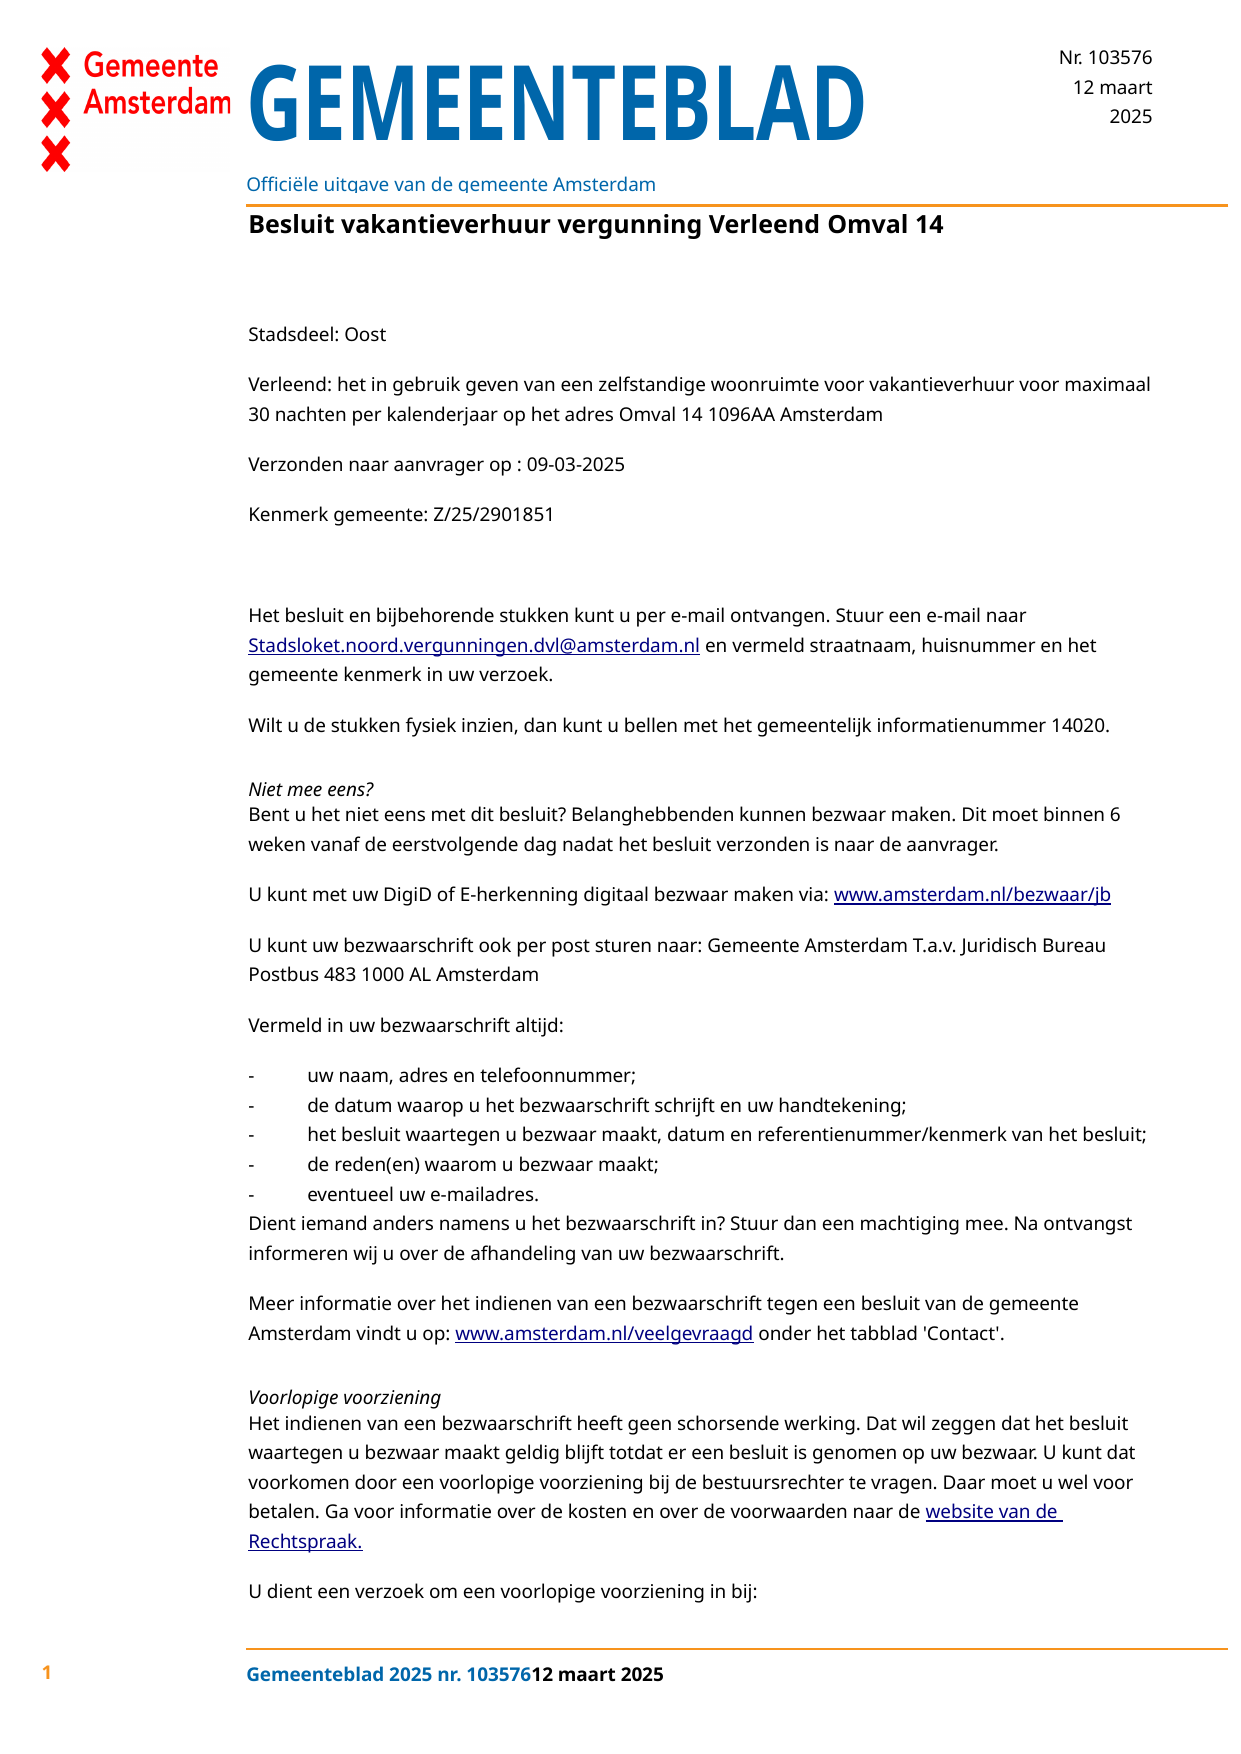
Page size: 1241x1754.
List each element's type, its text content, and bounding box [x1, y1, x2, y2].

text Het besluit en bijbehorende stukken kunt u per e-mail ontvangen. Stuur een e-mail naar Stadsloket.noord.vergunningen.dvl@amsterdam.nl en vermeld straatnaam, huisnummer en het gemeente kenmerk in uw verzoek. [248, 602, 1152, 687]
text Kenmerk gemeente: Z/25/2901851 [248, 502, 1152, 527]
list eventueel uw e-mailadres. [248, 1181, 1152, 1207]
text U kunt met uw DigiD of E-herkenning digitaal bezwaar maken via: www.amsterdam.nl/bezwaar/jb [248, 882, 1152, 907]
text Vermeld in uw bezwaarschrift altijd: [248, 1012, 1152, 1038]
text Stadsdeel: Oost [248, 321, 1152, 346]
text Meer informatie over het indienen van een bezwaarschrift tegen een besluit van de gemeente Amsterdam vindt u op: www.amsterdam.nl/veelgevraagd onder het tabblad 'Contact'. [248, 1290, 1152, 1346]
text Het indienen van een bezwaarschrift heeft geen schorsende werking. Dat wil zeggen dat het besluit waartegen u bezwaar maakt geldig blijft totdat er een besluit is genomen op uw bezwaar. U kunt dat voorkomen door een voorlopige voorziening bij de bestuursrechter te vragen. Daar moet u wel voor betalen. Ga voor informatie over de kosten en over de voorwaarden naar de website van de Rechtspraak. [248, 1410, 1152, 1554]
text Wilt u de stukken fysiek inzien, dan kunt u bellen met het gemeentelijk informatienummer 14020. [248, 712, 1152, 738]
text Voorlopige voorziening [248, 1384, 1152, 1410]
picture [41, 47, 231, 172]
text Verleend: het in gebruik geven van een zelfstandige woonruimte voor vakantieverhuur voor maximaal 30 nachten per kalenderjaar op het adres Omval 14 1096AA Amsterdam [248, 371, 1152, 426]
list de reden(en) waarom u bezwaar maakt; [248, 1151, 1152, 1177]
list uw naam, adres en telefoonnummer; [248, 1062, 1152, 1088]
text U kunt uw bezwaarschrift ook per post sturen naar: Gemeente Amsterdam T.a.v. Juridisch Bureau Postbus 483 1000 AL Amsterdam [248, 932, 1152, 987]
text Niet mee eens? [248, 776, 1152, 802]
text Dient iemand anders namens u het bezwaarschrift in? Stuur dan een machtiging mee. Na ontvangst informeren wij u over de afhandeling van uw bezwaarschrift. [248, 1210, 1152, 1266]
list het besluit waartegen u bezwaar maakt, datum en referentienummer/kenmerk van het besluit; [248, 1122, 1152, 1147]
text U dient een verzoek om een voorlopige voorziening in bij: [248, 1578, 1152, 1604]
text Verzonden naar aanvrager op : 09-03-2025 [248, 451, 1152, 477]
text Besluit vakantieverhuur vergunning Verleend Omval 14 [248, 207, 1152, 241]
list de datum waarop u het bezwaarschrift schrijft en uw handtekening; [248, 1092, 1152, 1118]
text Bent u het niet eens met dit besluit? Belanghebbenden kunnen bezwaar maken. Dit moet binnen 6 weken vanaf de eerstvolgende dag nadat het besluit verzonden is naar de aanvrager. [248, 802, 1152, 857]
